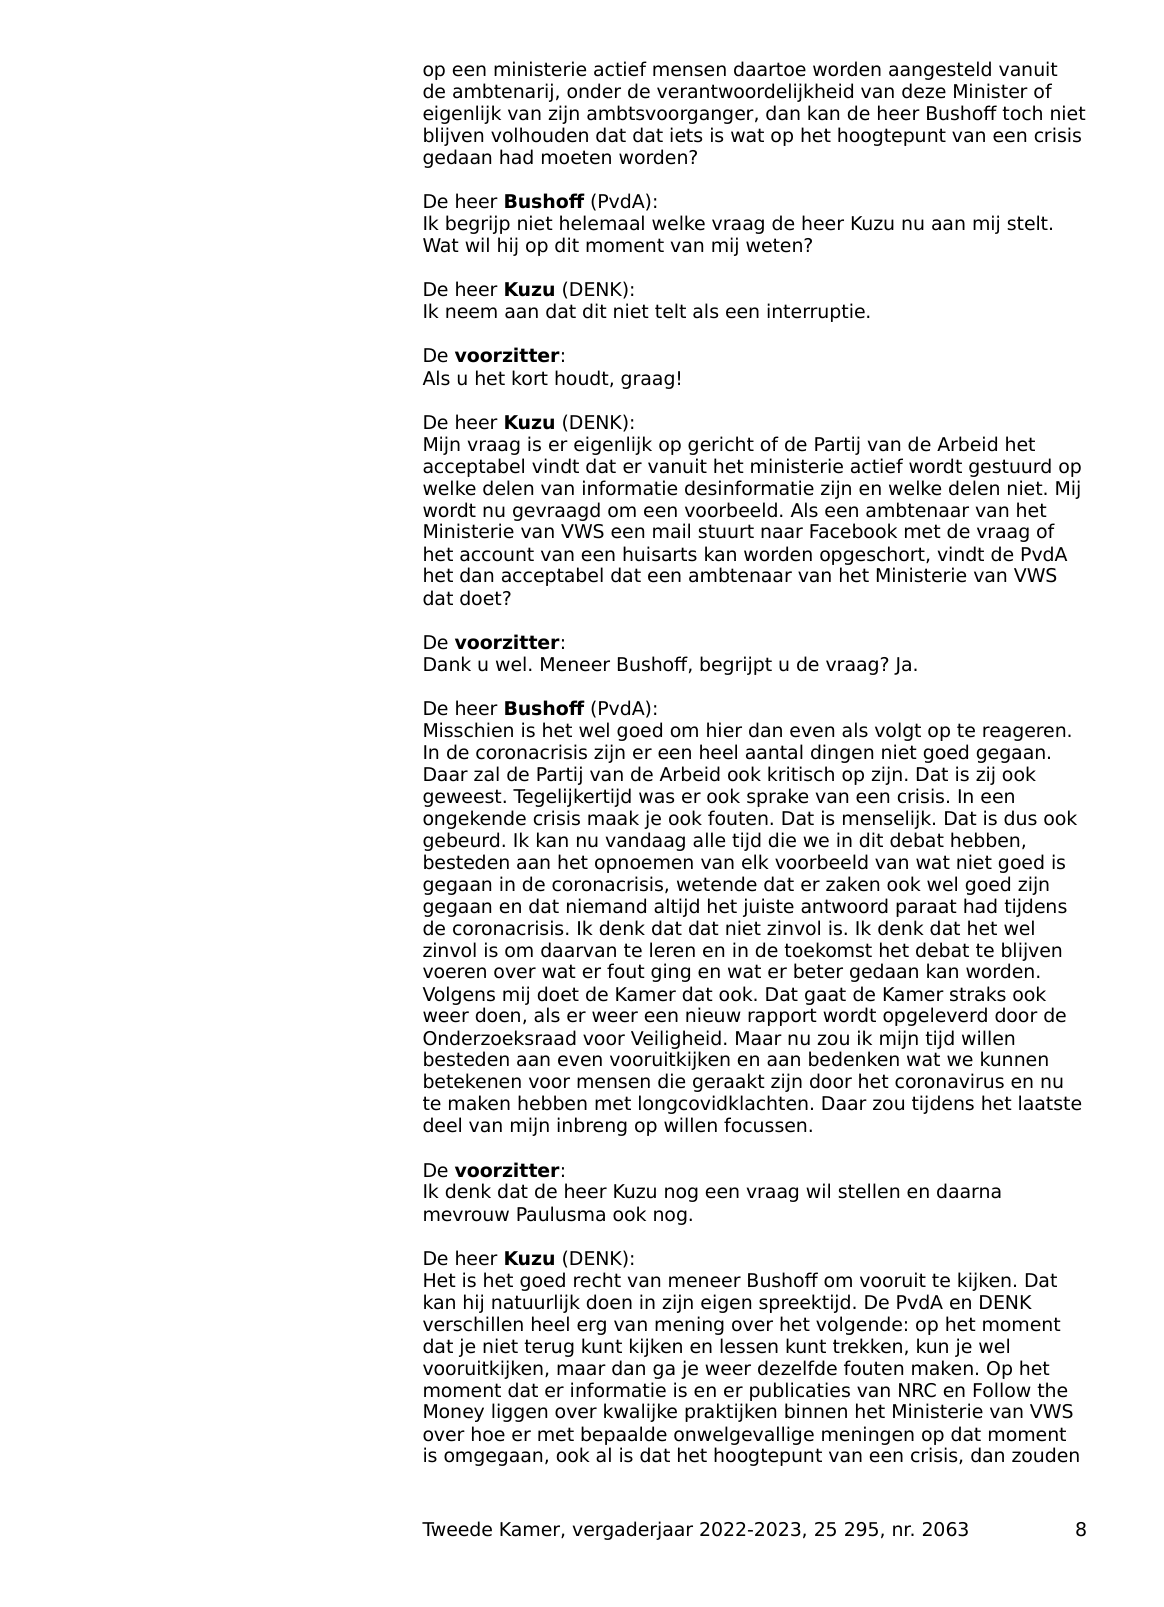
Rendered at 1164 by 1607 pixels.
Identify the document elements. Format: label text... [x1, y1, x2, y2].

text De voorzitter: [422, 345, 1087, 367]
text De voorzitter: [422, 632, 1087, 653]
text Mijn vraag is er eigenlijk op gericht of de Partij van de Arbeid het acceptabel vindt dat er vanuit het ministerie actief wordt gestuurd op welke delen van informatie desinformatie zijn en welke delen niet. Mij wordt nu gevraagd om een voorbeeld. Als een ambtenaar van het Ministerie van VWS een mail stuurt naar Facebook met de vraag of het account van een huisarts kan worden opgeschort, vindt de PvdA het dan acceptabel dat een ambtenaar van het Ministerie van VWS dat doet? [422, 433, 1087, 609]
text De heer Bushoff (PvdA): [422, 191, 1087, 213]
text De heer Bushoff (PvdA): [422, 698, 1087, 720]
text Ik begrijp niet helemaal welke vraag de heer Kuzu nu aan mij stelt. Wat wil hij op dit moment van mij weten? [422, 213, 1087, 257]
text Ik denk dat de heer Kuzu nog een vraag wil stellen en daarna mevrouw Paulusma ook nog. [422, 1181, 1087, 1225]
text Ik neem aan dat dit niet telt als een interruptie. [422, 301, 1087, 323]
text Het is het goed recht van meneer Bushoff om vooruit te kijken. Dat kan hij natuurlijk doen in zijn eigen spreektijd. De PvdA en DENK verschillen heel erg van mening over het volgende: op het moment dat je niet terug kunt kijken en lessen kunt trekken, kun je wel vooruitkijken, maar dan ga je weer dezelfde fouten maken. Op het moment dat er informatie is en er publicaties van NRC en Follow the Money liggen over kwalijke praktijken binnen het Ministerie van VWS over hoe er met bepaalde onwelgevallige meningen op dat moment is omgegaan, ook al is dat het hoogtepunt van een crisis, dan zouden [422, 1269, 1087, 1467]
text De heer Kuzu (DENK): [422, 279, 1087, 301]
text Als u het kort houdt, graag! [422, 367, 1087, 389]
text De voorzitter: [422, 1159, 1087, 1181]
text Dank u wel. Meneer Bushoff, begrijpt u de vraag? Ja. [422, 653, 1087, 676]
text op een ministerie actief mensen daartoe worden aangesteld vanuit de ambtenarij, onder de verantwoordelijkheid van deze Minister of eigenlijk van zijn ambtsvoorganger, dan kan de heer Bushoff toch niet blijven volhouden dat dat iets is wat op het hoogtepunt van een crisis gedaan had moeten worden? [422, 59, 1087, 169]
text Misschien is het wel goed om hier dan even als volgt op te reageren. In de coronacrisis zijn er een heel aantal dingen niet goed gegaan. Daar zal de Partij van de Arbeid ook kritisch op zijn. Dat is zij ook geweest. Tegelijkertijd was er ook sprake van een crisis. In een ongekende crisis maak je ook fouten. Dat is menselijk. Dat is dus ook gebeurd. Ik kan nu vandaag alle tijd die we in dit debat hebben, besteden aan het opnoemen van elk voorbeeld van wat niet goed is gegaan in de coronacrisis, wetende dat er zaken ook wel goed zijn gegaan en dat niemand altijd het juiste antwoord paraat had tijdens de coronacrisis. Ik denk dat dat niet zinvol is. Ik denk dat het wel zinvol is om daarvan te leren en in de toekomst het debat te blijven voeren over wat er fout ging en wat er beter gedaan kan worden. Volgens mij doet de Kamer dat ook. Dat gaat de Kamer straks ook weer doen, als er weer een nieuw rapport wordt opgeleverd door de Onderzoeksraad voor Veiligheid. Maar nu zou ik mijn tijd willen besteden aan even vooruitkijken en aan bedenken wat we kunnen betekenen voor mensen die geraakt zijn door het coronavirus en nu te maken hebben met longcovidklachten. Daar zou tijdens het laatste deel van mijn inbreng op willen focussen. [422, 720, 1087, 1137]
text De heer Kuzu (DENK): [422, 1248, 1087, 1269]
text De heer Kuzu (DENK): [422, 412, 1087, 433]
